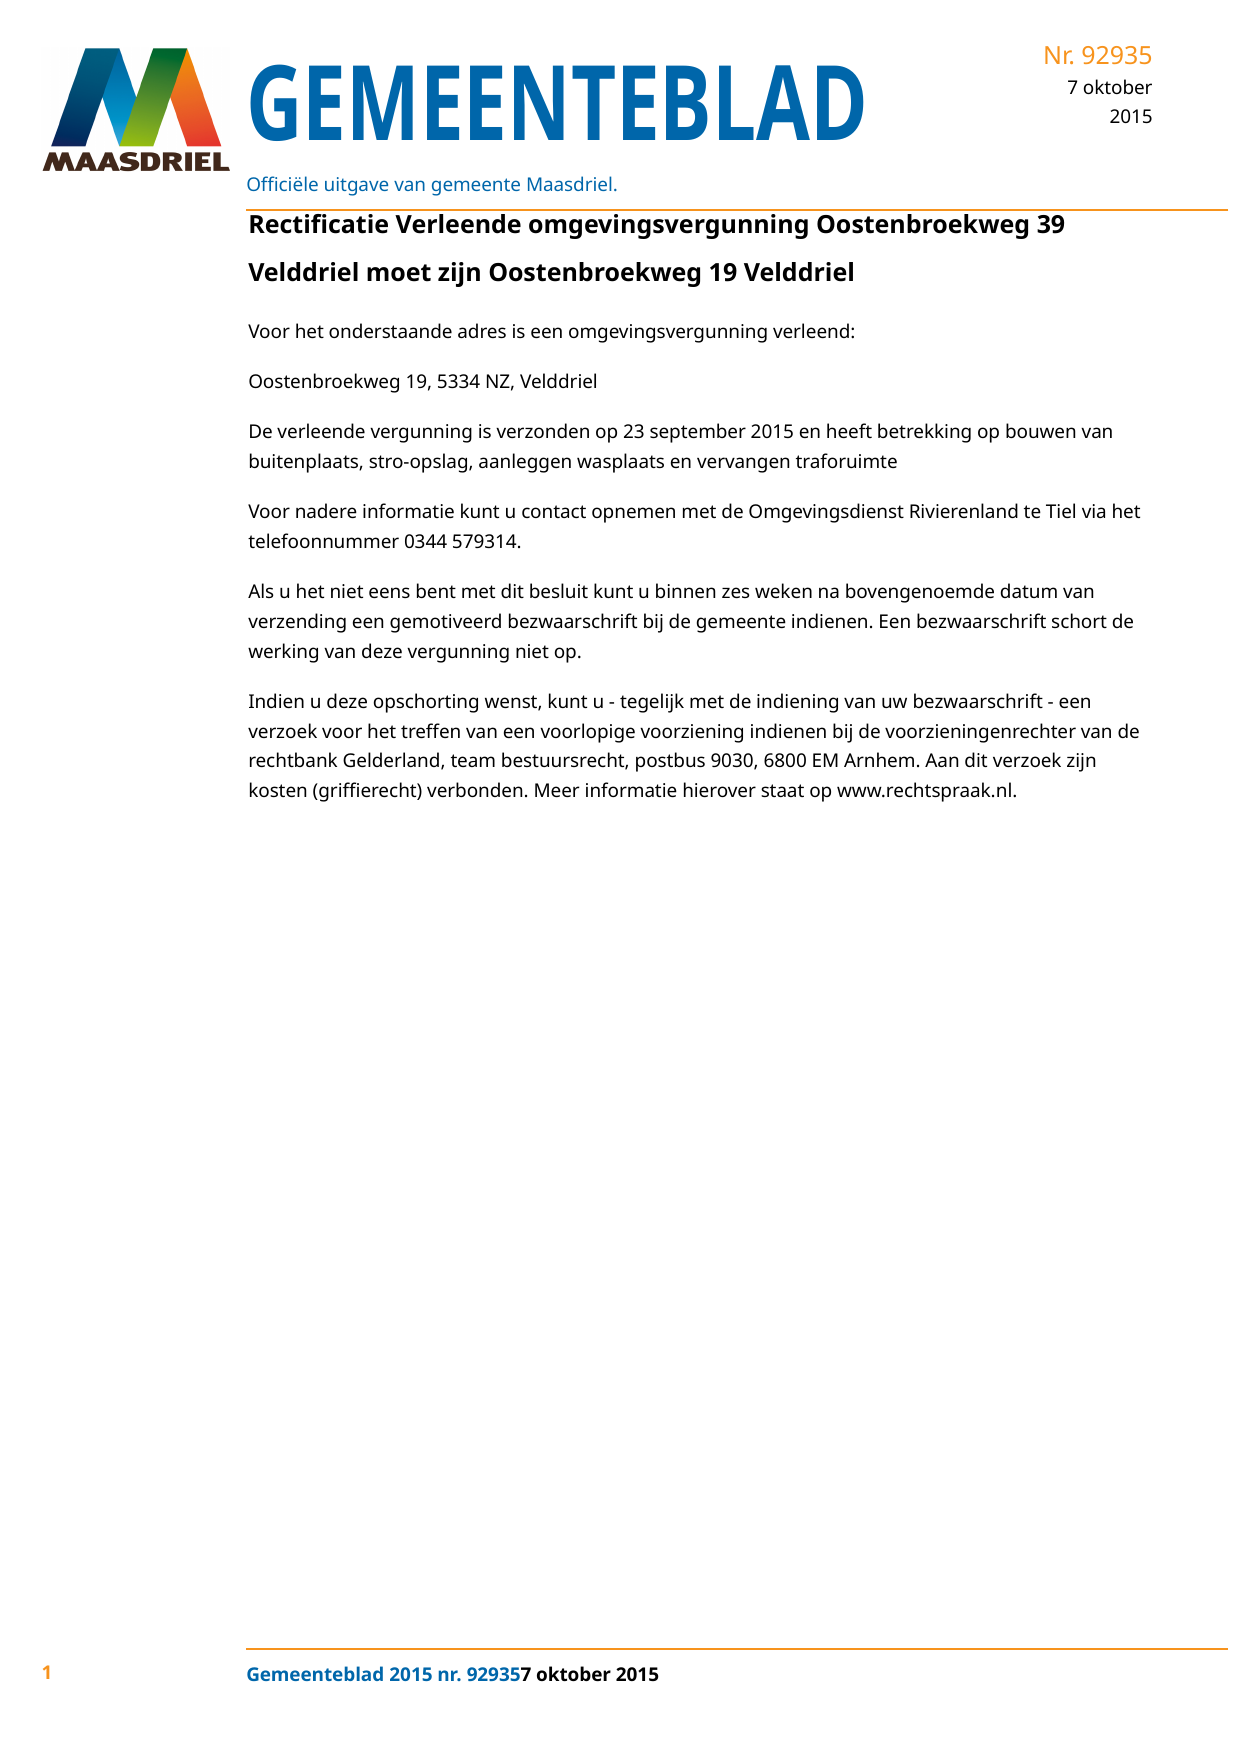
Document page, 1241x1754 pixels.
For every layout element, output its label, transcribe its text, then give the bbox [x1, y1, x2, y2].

text De verleende vergunning is verzonden op 23 september 2015 en heeft betrekking op bouwen van buitenplaats, stro-opslag, aanleggen wasplaats en vervangen traforuimte [248, 419, 1152, 474]
text Rectificatie Verleende omgevingsvergunning Oostenbroekweg 39 Velddriel moet zijn Oostenbroekweg 19 Velddriel [248, 211, 1152, 288]
text Oostenbroekweg 19, 5334 NZ, Velddriel [248, 368, 1152, 394]
picture [41, 47, 231, 172]
text Voor het onderstaande adres is een omgevingsvergunning verleend: [248, 318, 1152, 344]
text Voor nadere informatie kunt u contact opnemen met de Omgevingsdienst Rivierenland te Tiel via het telefoonnummer 0344 579314. [248, 499, 1152, 554]
text Als u het niet eens bent met dit besluit kunt u binnen zes weken na bovengenoemde datum van verzending een gemotiveerd bezwaarschrift bij de gemeente indienen. Een bezwaarschrift schort de werking van deze vergunning niet op. [248, 579, 1152, 664]
text Indien u deze opschorting wenst, kunt u - tegelijk met de indiening van uw bezwaarschrift - een verzoek voor het treffen van een voorlopige voorziening indienen bij de voorzieningenrechter van de rechtbank Gelderland, team bestuursrecht, postbus 9030, 6800 EM Arnhem. Aan dit verzoek zijn kosten (griffierecht) verbonden. Meer informatie hierover staat op www.rechtspraak.nl. [248, 688, 1152, 803]
